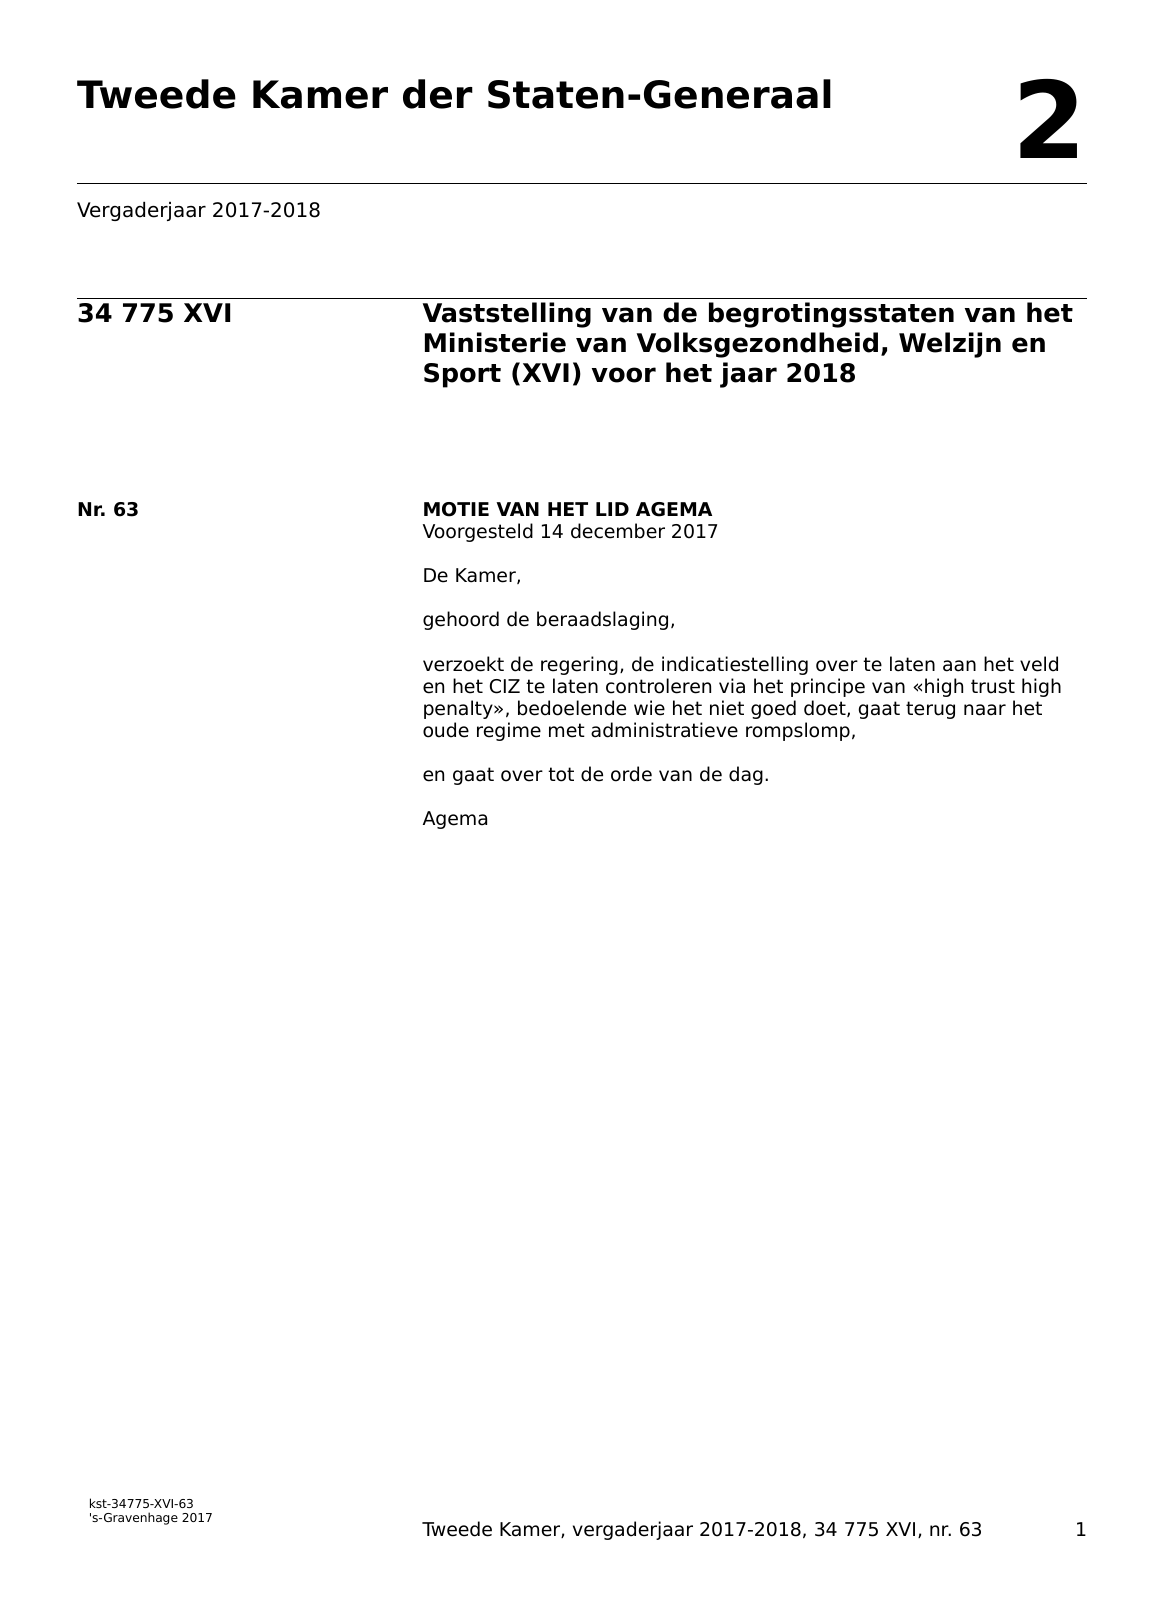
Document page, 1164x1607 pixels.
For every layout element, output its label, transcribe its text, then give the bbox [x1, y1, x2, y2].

text Agema [422, 808, 1087, 830]
text gehoord de beraadslaging, [422, 609, 1087, 631]
text en gaat over tot de orde van de dag. [422, 764, 1087, 786]
text 's-Gravenhage 2017 [88, 1511, 323, 1525]
text kst-34775-XVI-63 [88, 1497, 323, 1511]
text De Kamer, [422, 565, 1087, 587]
table_cell Vergaderjaar 2017-2018 [77, 184, 1087, 298]
text Voorgesteld 14 december 2017 [422, 521, 1087, 543]
text verzoekt de regering, de indicatiestelling over te laten aan het veld en het CIZ te laten controleren via het principe van «high trust high penalty», bedoelende wie het niet goed doet, gaat terug naar het oude regime met administratieve rompslomp, [422, 653, 1087, 741]
subtitle Nr. 63 MOTIE VAN HET LID AGEMA [77, 499, 1087, 521]
table_header 2 [886, 59, 1087, 183]
subtitle 34 775 XVI Vaststelling van de begrotingsstaten van het Ministerie van Volksgezondheid, Welzijn en Sport (XVI) voor het jaar 2018 [77, 299, 1087, 388]
table_header Tweede Kamer der Staten-Generaal [77, 59, 886, 183]
